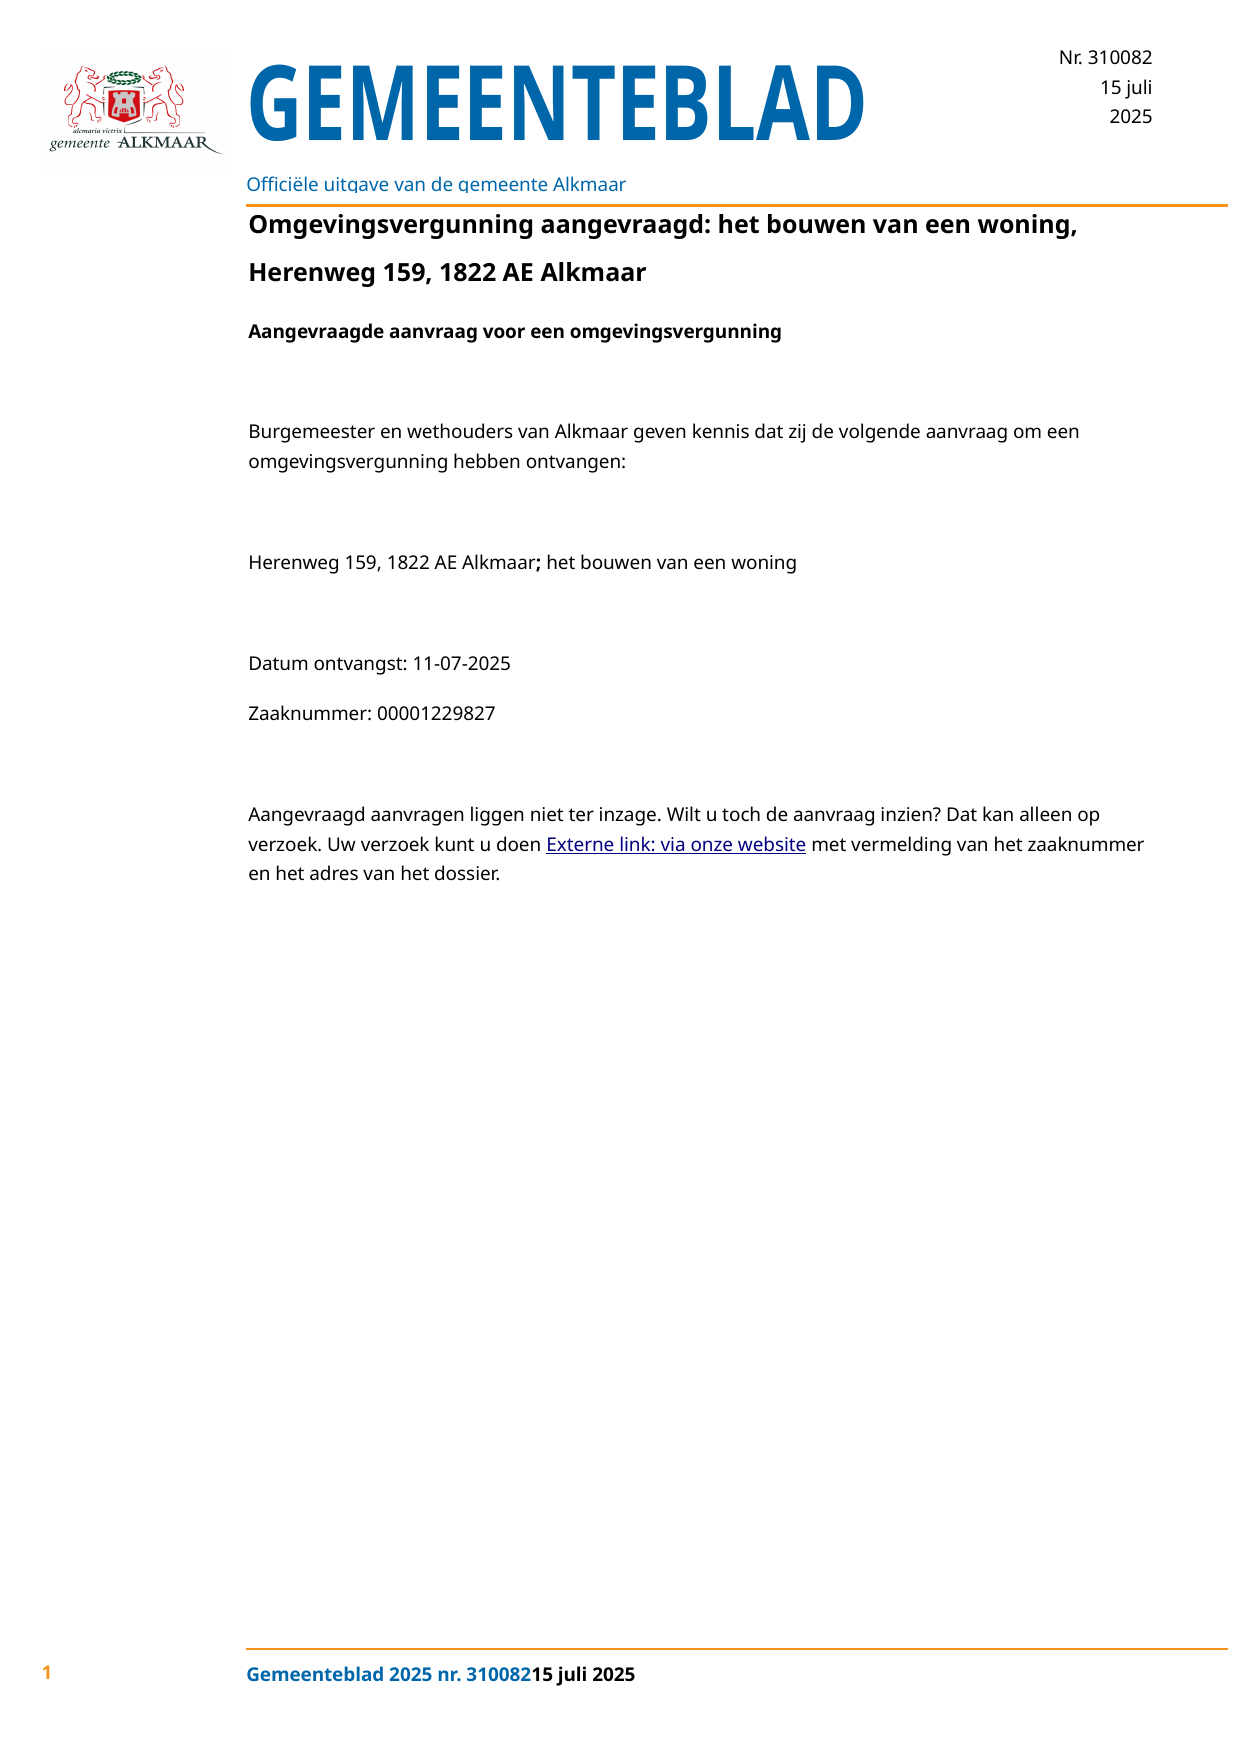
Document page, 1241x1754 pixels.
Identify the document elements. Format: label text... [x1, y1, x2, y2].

text Herenweg 159, 1822 AE Alkmaar; het bouwen van een woning [248, 549, 1152, 575]
text Aangevraagde aanvraag voor een omgevingsvergunning [248, 318, 1152, 344]
text Aangevraagd aanvragen liggen niet ter inzage. Wilt u toch de aanvraag inzien? Dat kan alleen op verzoek. Uw verzoek kunt u doen Externe link: via onze website met vermelding van het zaaknummer en het adres van het dossier. [248, 801, 1152, 886]
text Datum ontvangst: 11-07-2025 [248, 650, 1152, 676]
picture [41, 47, 231, 172]
text Burgemeester en wethouders van Alkmaar geven kennis dat zij de volgende aanvraag om een omgevingsvergunning hebben ontvangen: [248, 419, 1152, 474]
text Zaaknummer: 00001229827 [248, 700, 1152, 726]
text Omgevingsvergunning aangevraagd: het bouwen van een woning, Herenweg 159, 1822 AE Alkmaar [248, 207, 1152, 288]
